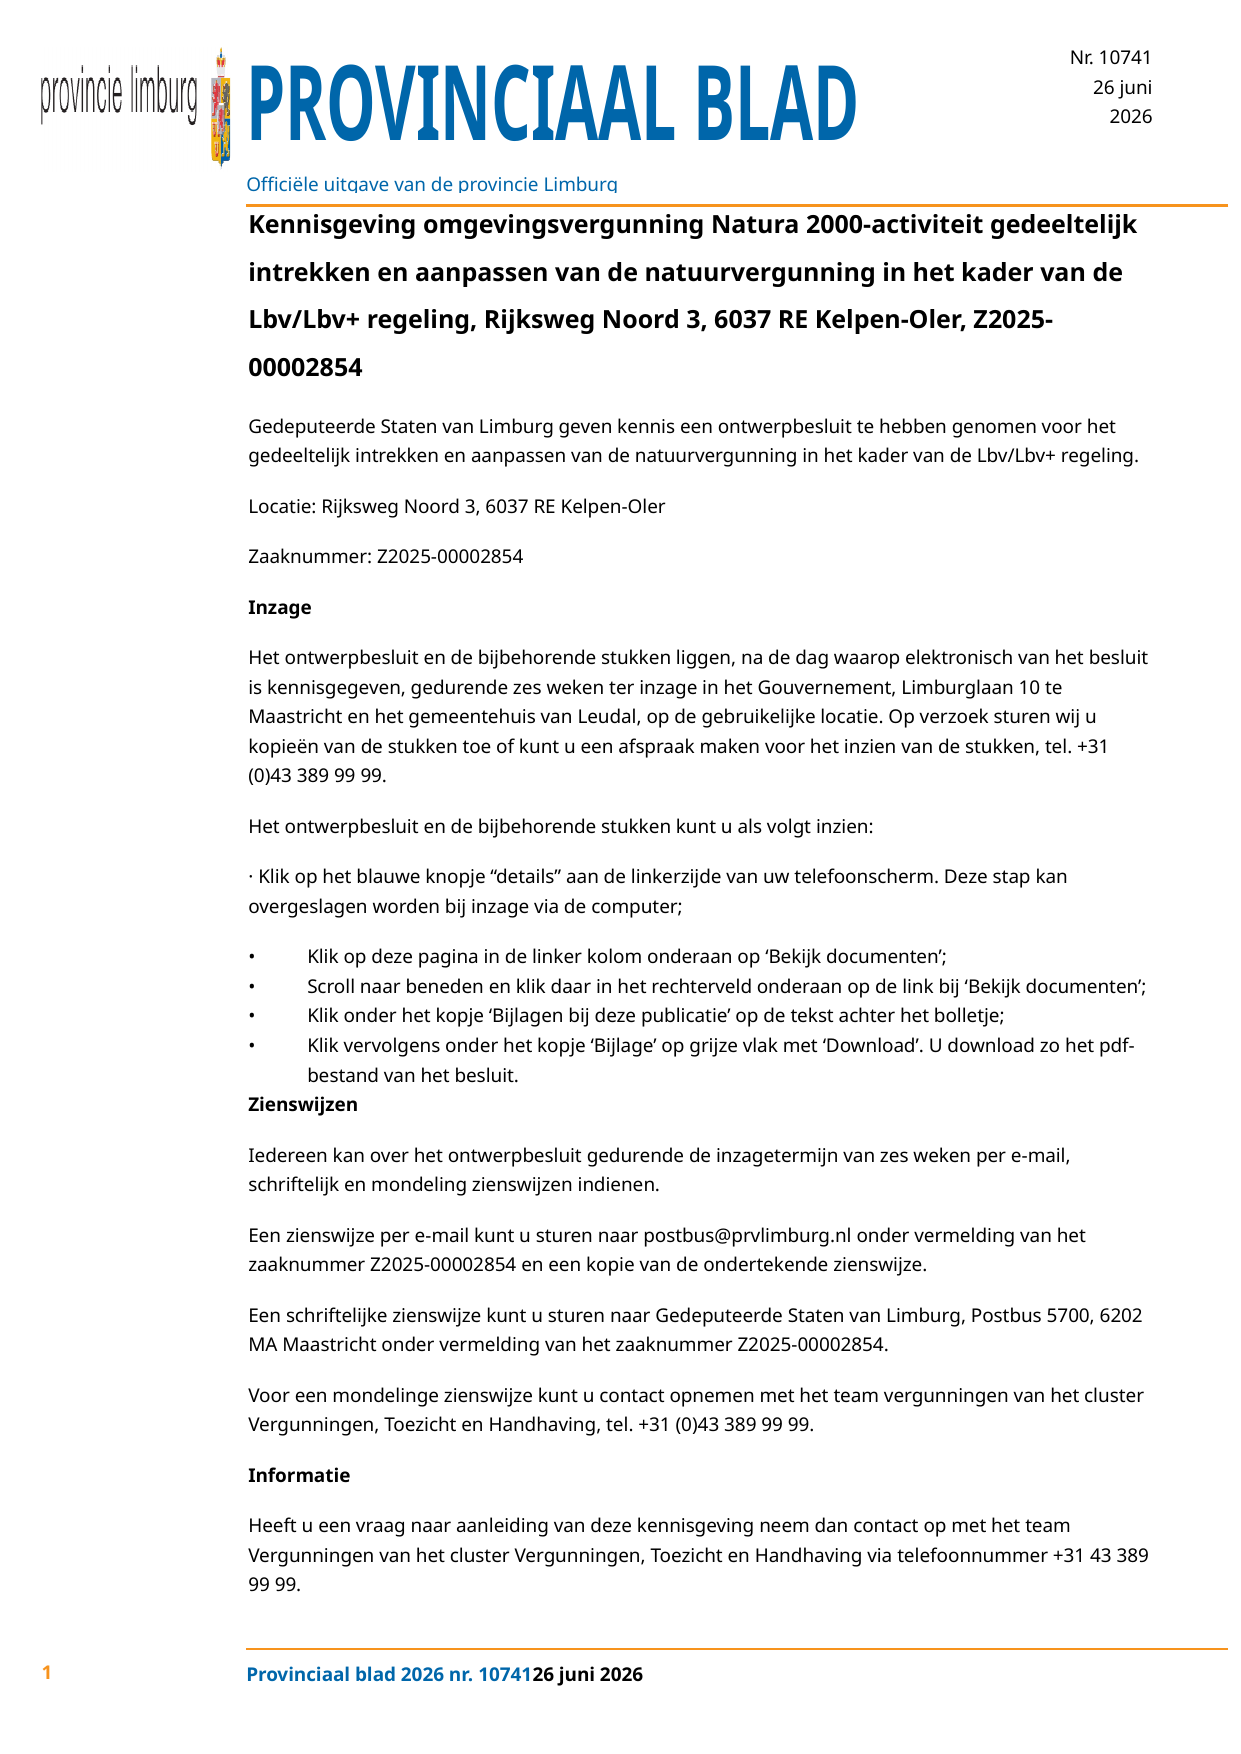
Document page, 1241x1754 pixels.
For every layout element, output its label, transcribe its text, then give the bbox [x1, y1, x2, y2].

text Heeft u een vraag naar aanleiding van deze kennisgeving neem dan contact op met het team Vergunningen van het cluster Vergunningen, Toezicht en Handhaving via telefoonnummer +31 43 389 99 99. [248, 1512, 1152, 1597]
list Klik vervolgens onder het kopje ‘Bijlage’ op grijze vlak met ‘Download’. U download zo het pdf-bestand van het besluit. [248, 1032, 1152, 1088]
text Een zienswijze per e-mail kunt u sturen naar postbus@prvlimburg.nl onder vermelding van het zaaknummer Z2025-00002854 en een kopie van de ondertekende zienswijze. [248, 1222, 1152, 1277]
text Een schriftelijke zienswijze kunt u sturen naar Gedeputeerde Staten van Limburg, Postbus 5700, 6202 MA Maastricht onder vermelding van het zaaknummer Z2025-00002854. [248, 1302, 1152, 1357]
text Zaaknummer: Z2025-00002854 [248, 543, 1152, 569]
text Inzage [248, 594, 1152, 620]
text · Klik op het blauwe knopje “details” aan de linkerzijde van uw telefoonscherm. Deze stap kan overgeslagen worden bij inzage via de computer; [248, 863, 1152, 919]
text Iedereen kan over het ontwerpbesluit gedurende de inzagetermijn van zes weken per e-mail, schriftelijk en mondeling zienswijzen indienen. [248, 1142, 1152, 1197]
text Gedeputeerde Staten van Limburg geven kennis een ontwerpbesluit te hebben genomen voor het gedeeltelijk intrekken en aanpassen van de natuurvergunning in het kader van de Lbv/Lbv+ regeling. [248, 413, 1152, 468]
text Informatie [248, 1462, 1152, 1488]
list Scroll naar beneden en klik daar in het rechterveld onderaan op de link bij ‘Bekijk documenten’; [248, 973, 1152, 999]
text Kennisgeving omgevingsvergunning Natura 2000-activiteit gedeeltelijk intrekken en aanpassen van de natuurvergunning in het kader van de Lbv/Lbv+ regeling, Rijksweg Noord 3, 6037 RE Kelpen-Oler, Z2025-00002854 [248, 207, 1152, 384]
text Locatie: Rijksweg Noord 3, 6037 RE Kelpen-Oler [248, 493, 1152, 519]
list Klik op deze pagina in de linker kolom onderaan op ‘Bekijk documenten’; [248, 943, 1152, 969]
list Klik onder het kopje ‘Bijlagen bij deze publicatie’ op de tekst achter het bolletje; [248, 1003, 1152, 1028]
text Zienswijzen [248, 1091, 1152, 1117]
text Het ontwerpbesluit en de bijbehorende stukken liggen, na de dag waarop elektronisch van het besluit is kennisgegeven, gedurende zes weken ter inzage in het Gouvernement, Limburglaan 10 te Maastricht en het gemeentehuis van Leudal, op de gebruikelijke locatie. Op verzoek sturen wij u kopieën van de stukken toe of kunt u een afspraak maken voor het inzien van de stukken, tel. +31 (0)43 389 99 99. [248, 644, 1152, 788]
text Het ontwerpbesluit en de bijbehorende stukken kunt u als volgt inzien: [248, 813, 1152, 839]
picture [41, 47, 231, 172]
text Voor een mondelinge zienswijze kunt u contact opnemen met het team vergunningen van het cluster Vergunningen, Toezicht en Handhaving, tel. +31 (0)43 389 99 99. [248, 1382, 1152, 1437]
